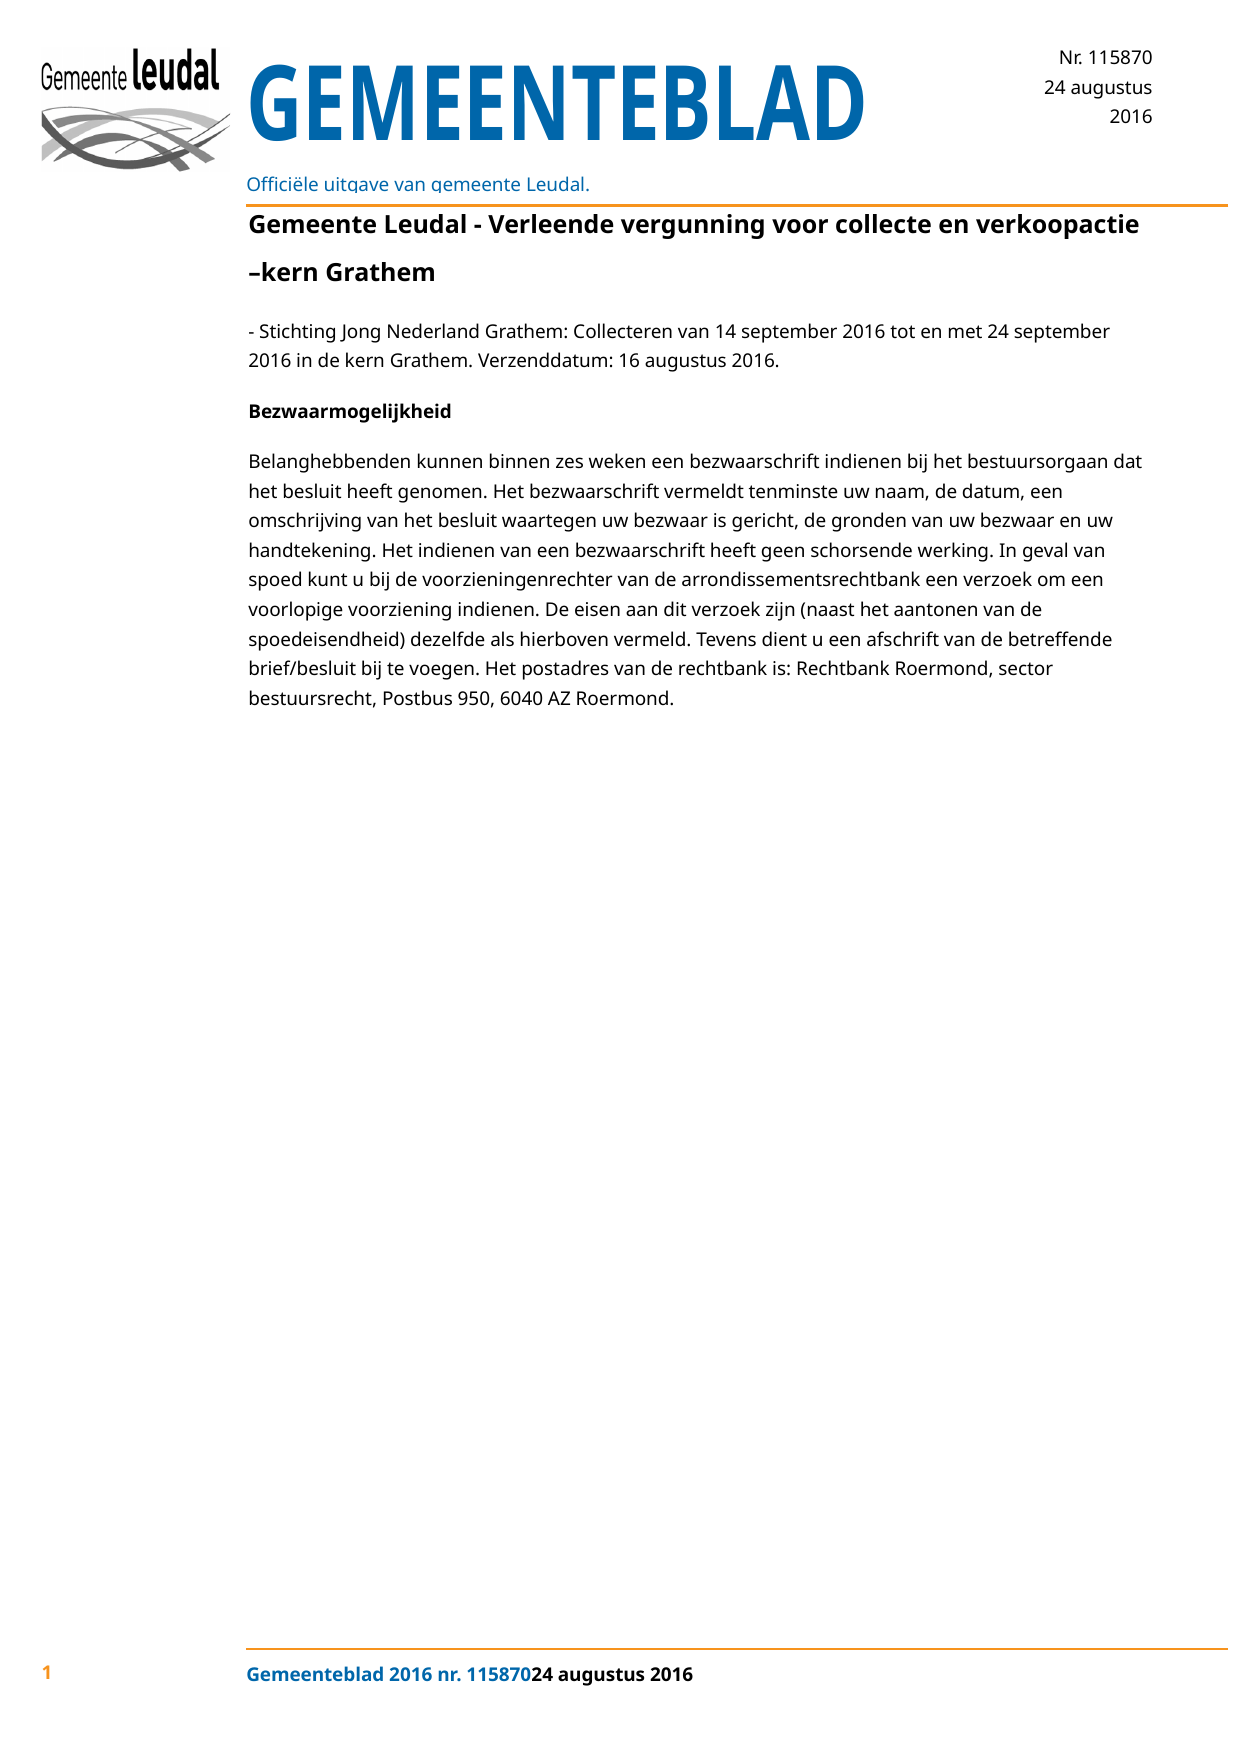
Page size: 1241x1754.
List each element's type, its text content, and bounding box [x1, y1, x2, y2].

text - Stichting Jong Nederland Grathem: Collecteren van 14 september 2016 tot en met 24 september 2016 in de kern Grathem. Verzenddatum: 16 augustus 2016. [248, 318, 1152, 373]
text Bezwaarmogelijkheid [248, 398, 1152, 424]
text Belanghebbenden kunnen binnen zes weken een bezwaarschrift indienen bij het bestuursorgaan dat het besluit heeft genomen. Het bezwaarschrift vermeldt tenminste uw naam, de datum, een omschrijving van het besluit waartegen uw bezwaar is gericht, de gronden van uw bezwaar en uw handtekening. Het indienen van een bezwaarschrift heeft geen schorsende werking. In geval van spoed kunt u bij de voorzieningenrechter van de arrondissementsrechtbank een verzoek om een voorlopige voorziening indienen. De eisen aan dit verzoek zijn (naast het aantonen van de spoedeisendheid) dezelfde als hierboven vermeld. Tevens dient u een afschrift van de betreffende brief/besluit bij te voegen. Het postadres van de rechtbank is: Rechtbank Roermond, sector bestuursrecht, Postbus 950, 6040 AZ Roermond. [248, 448, 1152, 711]
text Gemeente Leudal - Verleende vergunning voor collecte en verkoopactie –kern Grathem [248, 207, 1152, 288]
picture [41, 47, 231, 172]
